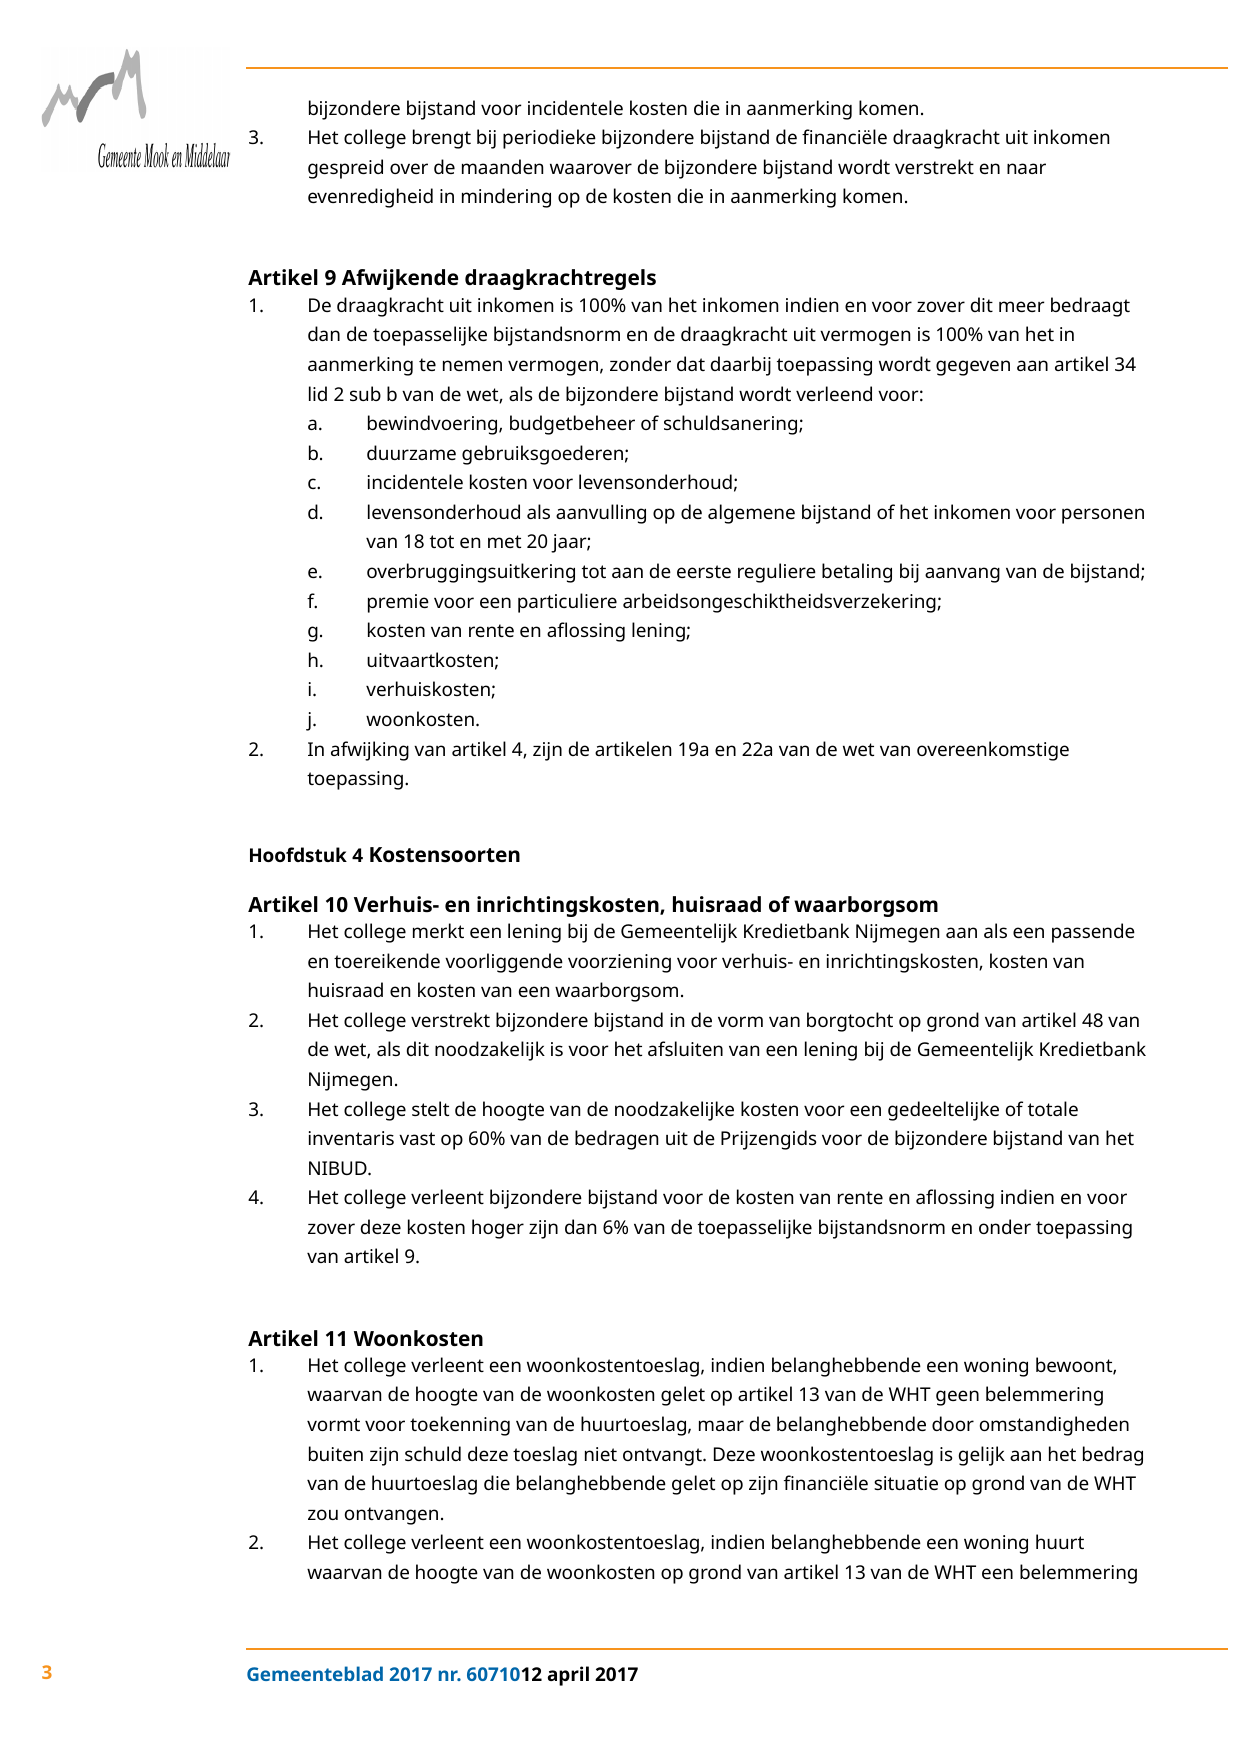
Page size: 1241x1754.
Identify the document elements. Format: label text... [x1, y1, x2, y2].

list bewindvoering, budgetbeheer of schuldsanering; [307, 410, 1152, 436]
text Artikel 9 Afwijkende draagkrachtregels [248, 263, 1152, 292]
text Artikel 11 Woonkosten [248, 1324, 1152, 1352]
list premie voor een particuliere arbeidsongeschiktheidsverzekering; [307, 588, 1152, 613]
list Het college verstrekt bijzondere bijstand in de vorm van borgtocht op grond van artikel 48 van de wet, als dit noodzakelijk is voor het afsluiten van een lening bij de Gemeentelijk Kredietbank Nijmegen. [248, 1007, 1152, 1092]
list incidentele kosten voor levensonderhoud; [307, 469, 1152, 495]
list duurzame gebruiksgoederen; [307, 440, 1152, 466]
text Artikel 10 Verhuis- en inrichtingskosten, huisraad of waarborgsom [248, 890, 1152, 918]
text Hoofdstuk 4 Kostensoorten [248, 841, 1152, 869]
list woonkosten. [307, 706, 1152, 732]
list uitvaartkosten; [307, 647, 1152, 673]
list Het college verleent een woonkostentoeslag, indien belanghebbende een woning huurt waarvan de hoogte van de woonkosten op grond van artikel 13 van de WHT een belemmering [248, 1529, 1152, 1585]
picture [41, 47, 231, 172]
list kosten van rente en aflossing lening; [307, 617, 1152, 643]
list bijzondere bijstand voor incidentele kosten die in aanmerking komen. [248, 95, 1152, 121]
list levensonderhoud als aanvulling op de algemene bijstand of het inkomen voor personen van 18 tot en met 20 jaar; [307, 499, 1152, 554]
list In afwijking van artikel 4, zijn de artikelen 19a en 22a van de wet van overeenkomstige toepassing. [248, 736, 1152, 791]
list Het college brengt bij periodieke bijzondere bijstand de financiële draagkracht uit inkomen gespreid over de maanden waarover de bijzondere bijstand wordt verstrekt en naar evenredigheid in mindering op de kosten die in aanmerking komen. [248, 124, 1152, 209]
list overbruggingsuitkering tot aan de eerste reguliere betaling bij aanvang van de bijstand; [307, 558, 1152, 584]
list Het college verleent bijzondere bijstand voor de kosten van rente en aflossing indien en voor zover deze kosten hoger zijn dan 6% van de toepasselijke bijstandsnorm en onder toepassing van artikel 9. [248, 1184, 1152, 1269]
list De draagkracht uit inkomen is 100% van het inkomen indien en voor zover dit meer bedraagt dan de toepasselijke bijstandsnorm en de draagkracht uit vermogen is 100% van het in aanmerking te nemen vermogen, zonder dat daarbij toepassing wordt gegeven aan artikel 34 lid 2 sub b van de wet, als de bijzondere bijstand wordt verleend voor: [248, 292, 1152, 406]
list Het college merkt een lening bij de Gemeentelijk Kredietbank Nijmegen aan als een passende en toereikende voorliggende voorziening voor verhuis- en inrichtingskosten, kosten van huisraad en kosten van een waarborgsom. [248, 918, 1152, 1003]
list Het college stelt de hoogte van de noodzakelijke kosten voor een gedeeltelijke of totale inventaris vast op 60% van de bedragen uit de Prijzengids voor de bijzondere bijstand van het NIBUD. [248, 1096, 1152, 1181]
list verhuiskosten; [307, 677, 1152, 702]
list Het college verleent een woonkostentoeslag, indien belanghebbende een woning bewoont, waarvan de hoogte van de woonkosten gelet op artikel 13 van de WHT geen belemmering vormt voor toekenning van de huurtoeslag, maar de belanghebbende door omstandigheden buiten zijn schuld deze toeslag niet ontvangt. Deze woonkostentoeslag is gelijk aan het bedrag van de huurtoeslag die belanghebbende gelet op zijn financiële situatie op grond van de WHT zou ontvangen. [248, 1352, 1152, 1526]
